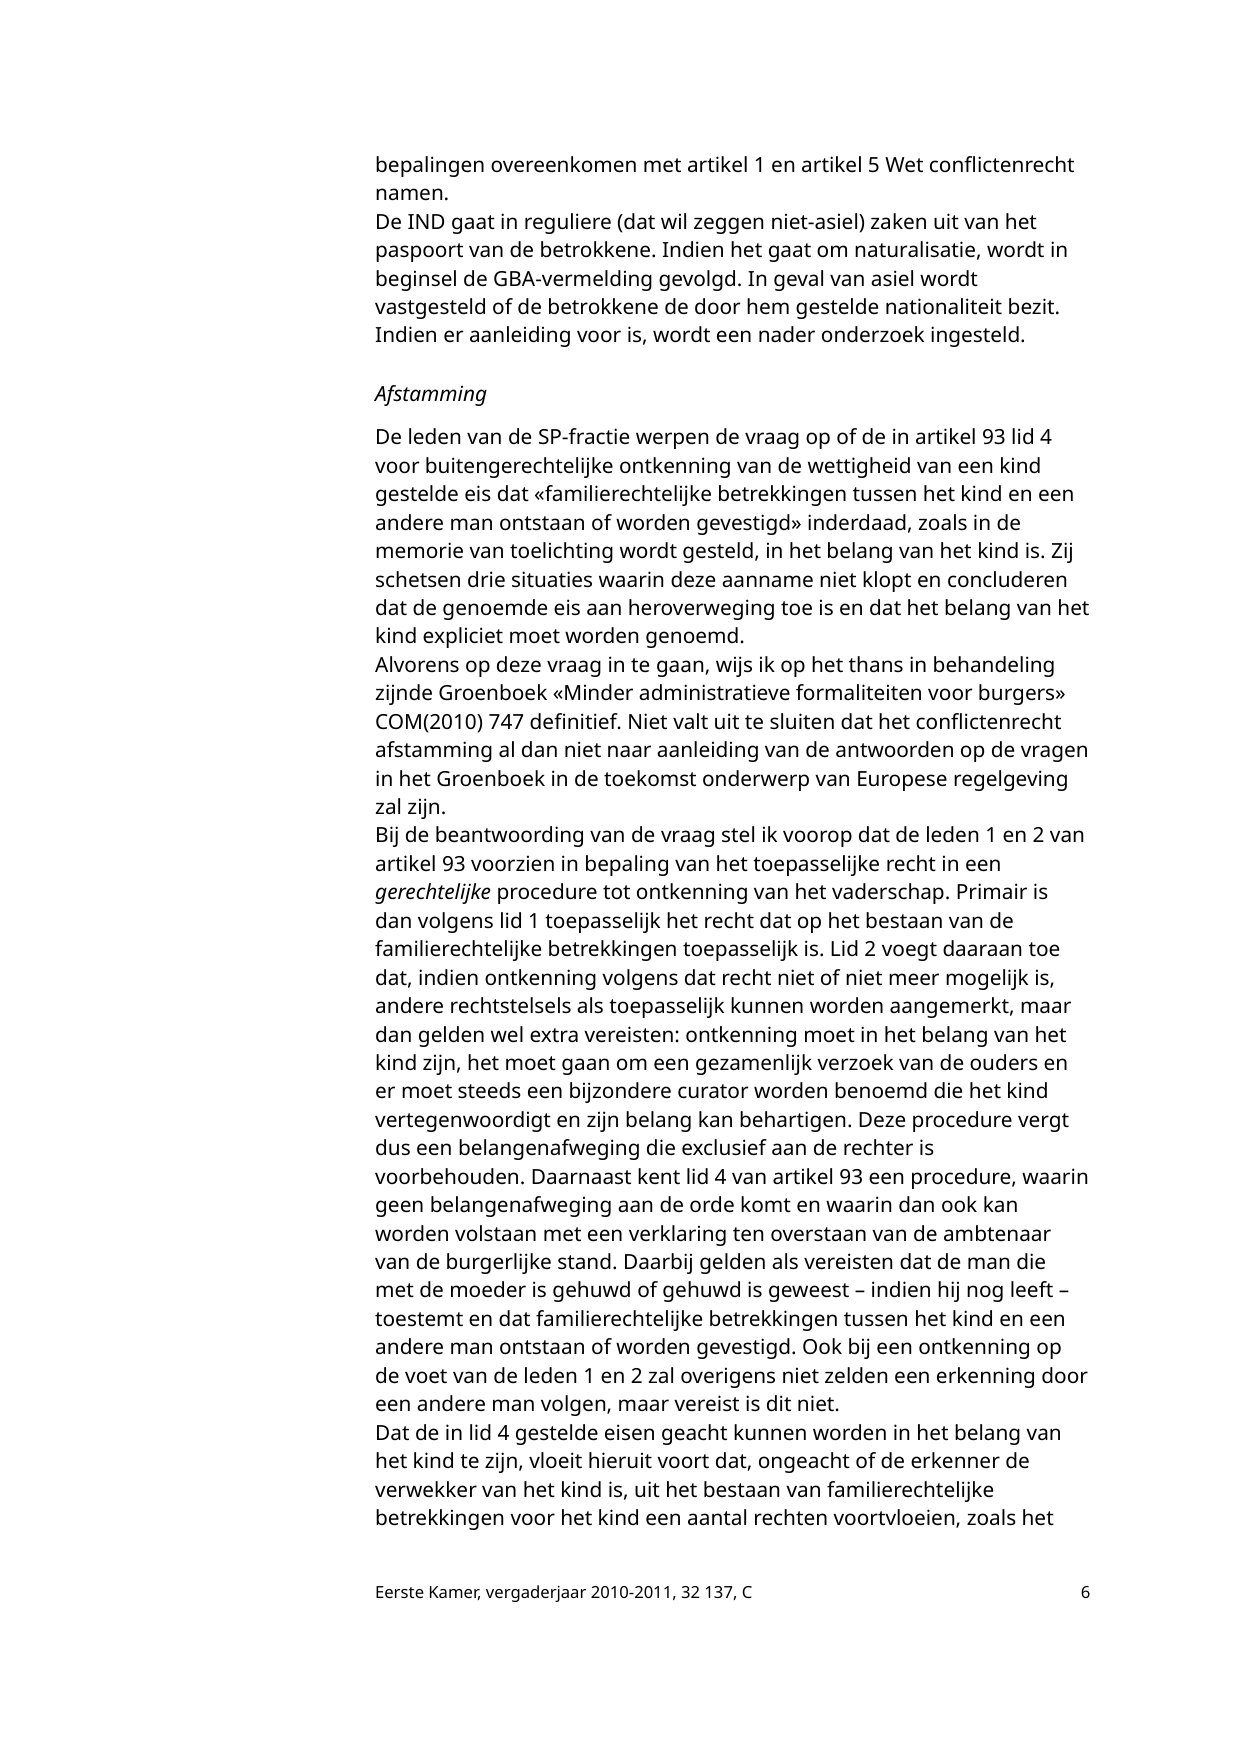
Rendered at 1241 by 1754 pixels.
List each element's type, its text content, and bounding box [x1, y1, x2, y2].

text Dat de in lid 4 gestelde eisen geacht kunnen worden in het belang van het kind te zijn, vloeit hieruit voort dat, ongeacht of de erkenner de verwekker van het kind is, uit het bestaan van familierechtelijke betrekkingen voor het kind een aantal rechten voortvloeien, zoals het [375, 1418, 1090, 1532]
text Alvorens op deze vraag in te gaan, wijs ik op het thans in behandeling zijnde Groenboek «Minder administratieve formaliteiten voor burgers» COM(2010) 747 definitief. Niet valt uit te sluiten dat het conflictenrecht afstamming al dan niet naar aanleiding van de antwoorden op de vragen in het Groenboek in de toekomst onderwerp van Europese regelgeving zal zijn. [375, 650, 1090, 821]
text De leden van de SP-fractie werpen de vraag op of de in artikel 93 lid 4 voor buitengerechtelijke ontkenning van de wettigheid van een kind gestelde eis dat «familierechtelijke betrekkingen tussen het kind en een andere man ontstaan of worden gevestigd» inderdaad, zoals in de memorie van toelichting wordt gesteld, in het belang van het kind is. Zij schetsen drie situaties waarin deze aanname niet klopt en concluderen dat de genoemde eis aan heroverweging toe is en dat het belang van het kind expliciet moet worden genoemd. [375, 422, 1090, 650]
text De IND gaat in reguliere (dat wil zeggen niet-asiel) zaken uit van het paspoort van de betrokkene. Indien het gaat om naturalisatie, wordt in beginsel de GBA-vermelding gevolgd. In geval van asiel wordt vastgesteld of de betrokkene de door hem gestelde nationaliteit bezit. Indien er aanleiding voor is, wordt een nader onderzoek ingesteld. [375, 207, 1090, 349]
text bepalingen overeenkomen met artikel 1 en artikel 5 Wet conflictenrecht namen. [375, 150, 1090, 207]
text Afstamming [375, 379, 1090, 407]
text Bij de beantwoording van de vraag stel ik voorop dat de leden 1 en 2 van artikel 93 voorzien in bepaling van het toepasselijke recht in een gerechtelijke procedure tot ontkenning van het vaderschap. Primair is dan volgens lid 1 toepasselijk het recht dat op het bestaan van de familierechtelijke betrekkingen toepasselijk is. Lid 2 voegt daaraan toe dat, indien ontkenning volgens dat recht niet of niet meer mogelijk is, andere rechtstelsels als toepasselijk kunnen worden aangemerkt, maar dan gelden wel extra vereisten: ontkenning moet in het belang van het kind zijn, het moet gaan om een gezamenlijk verzoek van de ouders en er moet steeds een bijzondere curator worden benoemd die het kind vertegenwoordigt en zijn belang kan behartigen. Deze procedure vergt dus een belangenafweging die exclusief aan de rechter is voorbehouden. Daarnaast kent lid 4 van artikel 93 een procedure, waarin geen belangenafweging aan de orde komt en waarin dan ook kan worden volstaan met een verklaring ten overstaan van de ambtenaar van de burgerlijke stand. Daarbij gelden als vereisten dat de man die met de moeder is gehuwd of gehuwd is geweest – indien hij nog leeft – toestemt en dat familierechtelijke betrekkingen tussen het kind en een andere man ontstaan of worden gevestigd. Ook bij een ontkenning op de voet van de leden 1 en 2 zal overigens niet zelden een erkenning door een andere man volgen, maar vereist is dit niet. [375, 821, 1090, 1418]
